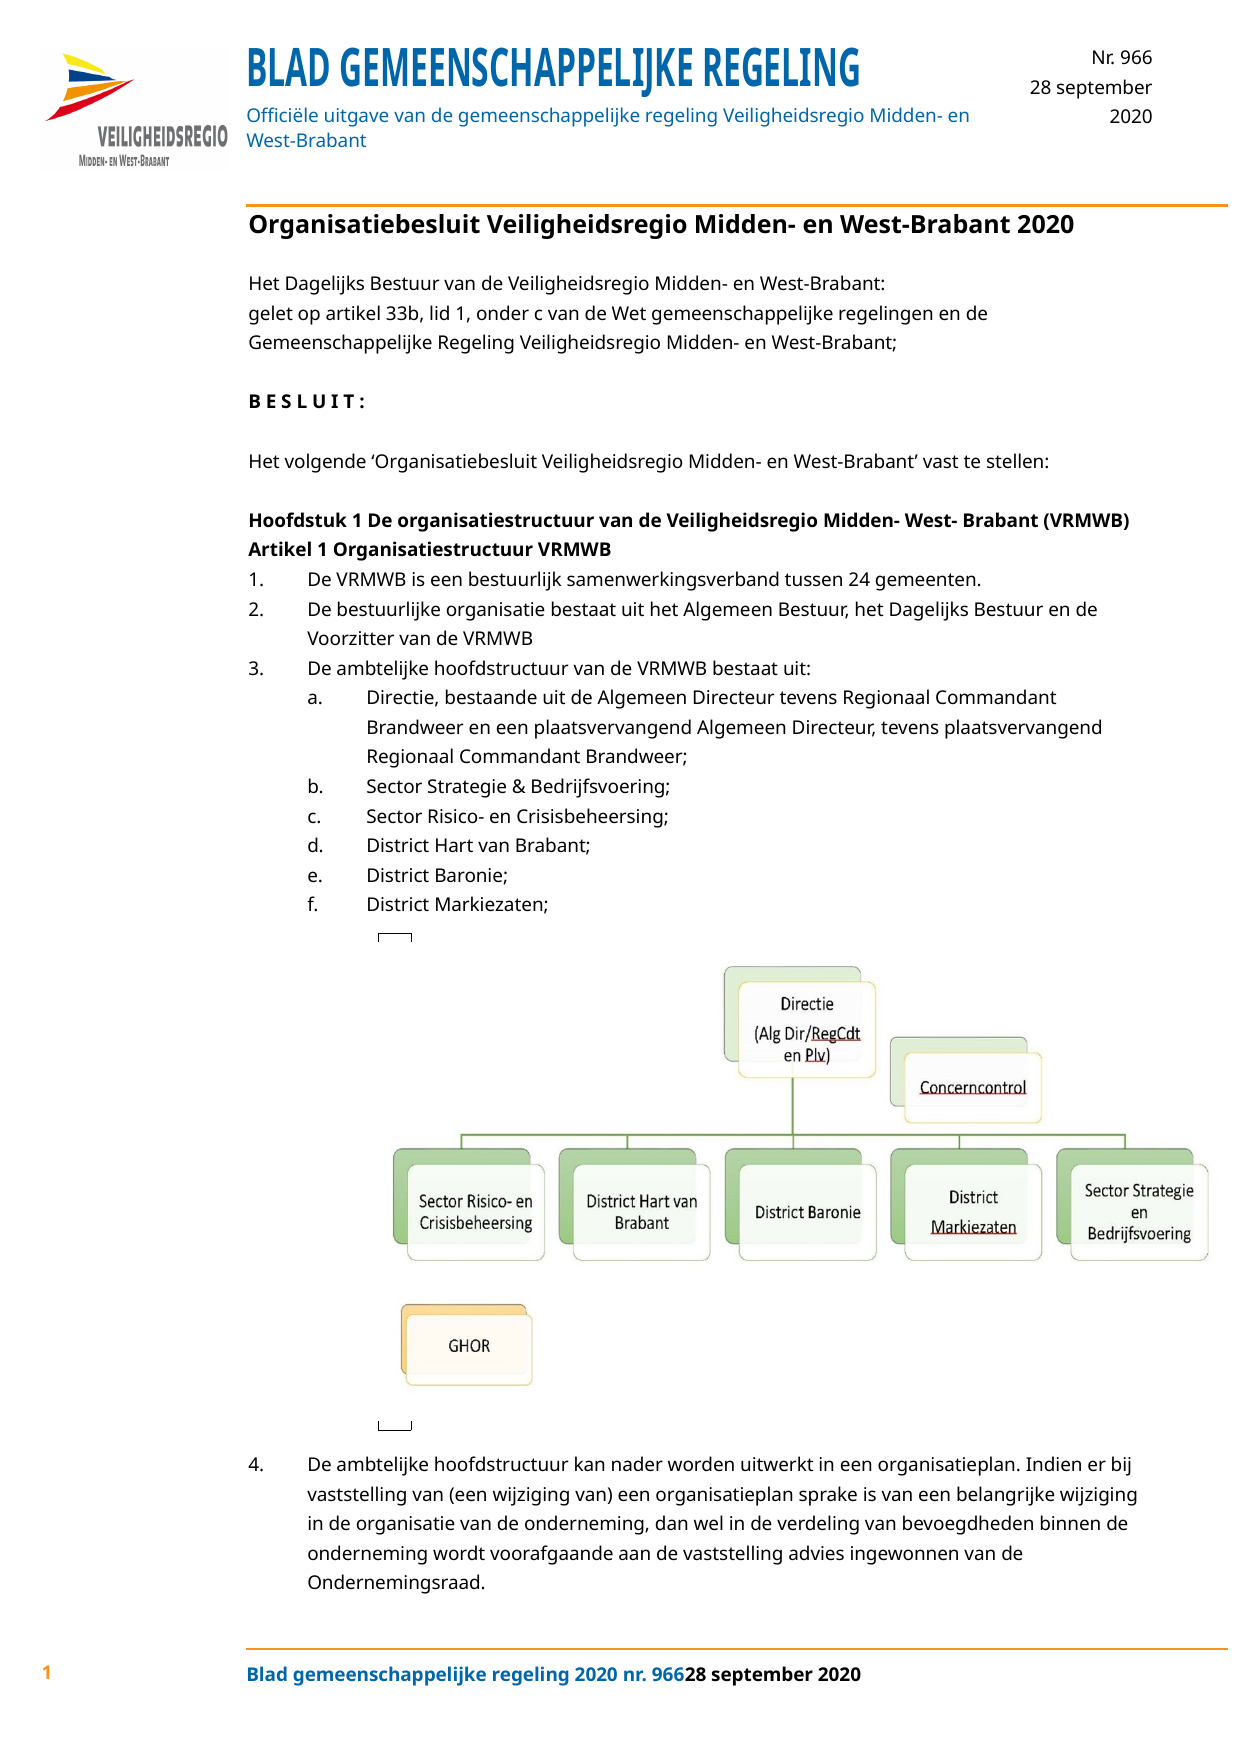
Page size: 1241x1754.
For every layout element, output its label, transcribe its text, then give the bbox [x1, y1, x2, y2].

list Sector Risico- en Crisisbeheersing; [307, 803, 1152, 828]
list De VRMWB is een bestuurlijk samenwerkingsverband tussen 24 gemeenten. [248, 566, 1152, 592]
list De bestuurlijke organisatie bestaat uit het Algemeen Bestuur, het Dagelijks Bestuur en de Voorzitter van de VRMWB [248, 596, 1152, 651]
text Het Dagelijks Bestuur van de Veiligheidsregio Midden- en West-Brabant: [248, 270, 1152, 296]
text B E S L U I T : [248, 389, 1152, 414]
list Directie, bestaande uit de Algemeen Directeur tevens Regionaal Commandant Brandweer en een plaatsvervangend Algemeen Directeur, tevens plaatsvervangend Regionaal Commandant Brandweer; [307, 684, 1152, 769]
text Hoofdstuk 1 De organisatiestructuur van de Veiligheidsregio Midden- West- Brabant (VRMWB) [248, 507, 1152, 533]
picture [354, 942, 1240, 1421]
list De ambtelijke hoofdstructuur van de VRMWB bestaat uit: [248, 655, 1152, 681]
text Organisatiebesluit Veiligheidsregio Midden- en West-Brabant 2020 [248, 207, 1152, 241]
text gelet op artikel 33b, lid 1, onder c van de Wet gemeenschappelijke regelingen en de Gemeenschappelijke Regeling Veiligheidsregio Midden- en West-Brabant; [248, 300, 1152, 355]
picture [41, 47, 231, 172]
list De ambtelijke hoofdstructuur kan nader worden uitwerkt in een organisatieplan. Indien er bij vaststelling van (een wijziging van) een organisatieplan sprake is van een belangrijke wijziging in de organisatie van de onderneming, dan wel in de verdeling van bevoegdheden binnen de onderneming wordt voorafgaande aan de vaststelling advies ingewonnen van de Ondernemingsraad. [248, 1451, 1152, 1595]
text Het volgende ‘Organisatiebesluit Veiligheidsregio Midden- en West-Brabant’ vast te stellen: [248, 448, 1152, 473]
text Artikel 1 Organisatiestructuur VRMWB [248, 537, 1152, 562]
list District Hart van Brabant; [307, 832, 1152, 858]
list Sector Strategie & Bedrijfsvoering; [307, 773, 1152, 799]
list District Markiezaten; [307, 892, 1152, 917]
list District Baronie; [307, 862, 1152, 888]
